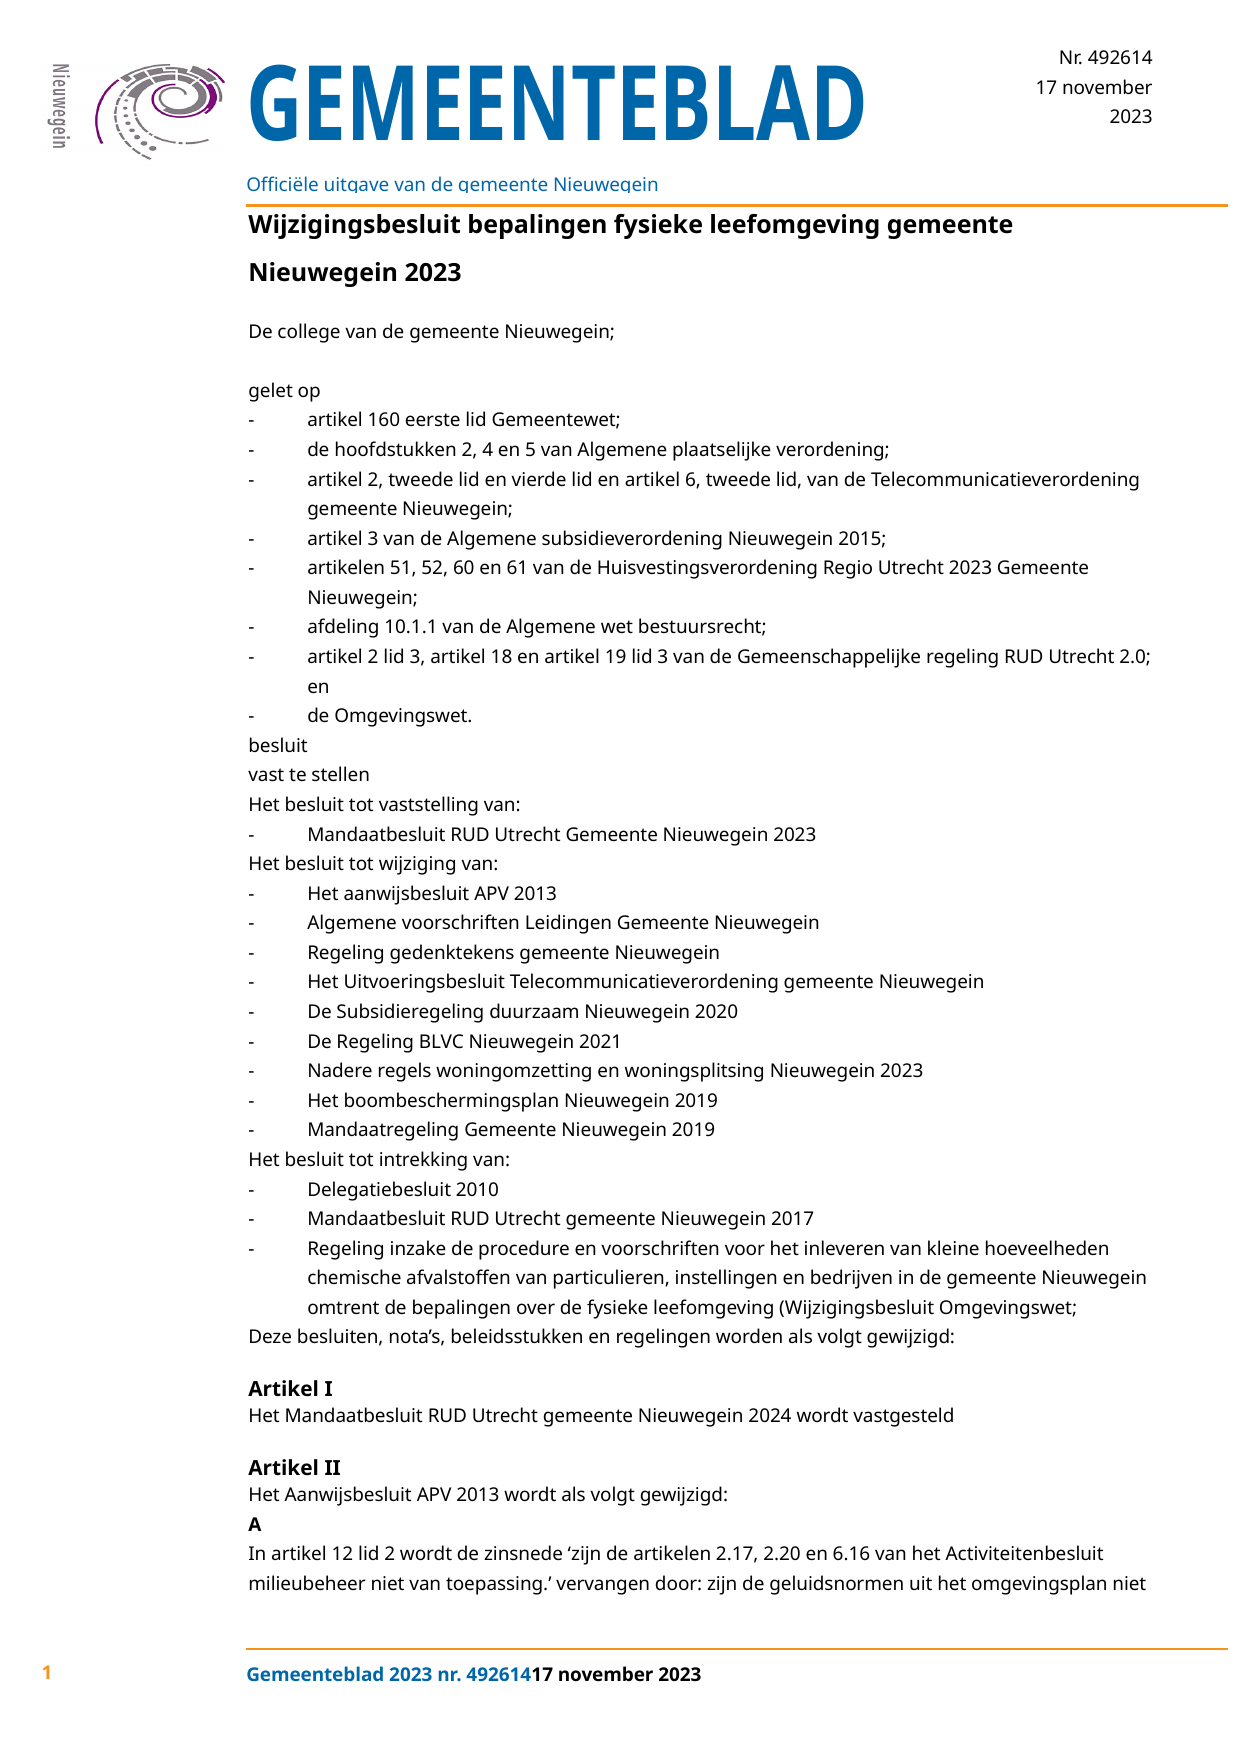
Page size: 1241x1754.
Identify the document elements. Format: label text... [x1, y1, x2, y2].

list de Omgevingswet. [248, 702, 1152, 728]
list De Subsidieregeling duurzaam Nieuwegein 2020 [248, 998, 1152, 1024]
text Artikel II [248, 1453, 1152, 1481]
list Het boombeschermingsplan Nieuwegein 2019 [248, 1087, 1152, 1113]
list afdeling 10.1.1 van de Algemene wet bestuursrecht; [248, 614, 1152, 639]
list Regeling gedenktekens gemeente Nieuwegein [248, 939, 1152, 965]
text Het besluit tot intrekking van: [248, 1146, 1152, 1172]
list Mandaatregeling Gemeente Nieuwegein 2019 [248, 1117, 1152, 1142]
text Artikel I [248, 1374, 1152, 1403]
list Het Uitvoeringsbesluit Telecommunicatieverordening gemeente Nieuwegein [248, 969, 1152, 994]
list artikel 3 van de Algemene subsidieverordening Nieuwegein 2015; [248, 525, 1152, 551]
list artikelen 51, 52, 60 en 61 van de Huisvestingsverordening Regio Utrecht 2023 Gemeente Nieuwegein; [248, 554, 1152, 610]
text Het besluit tot wijziging van: [248, 850, 1152, 876]
list Regeling inzake de procedure en voorschriften voor het inleveren van kleine hoeveelheden chemische afvalstoffen van particulieren, instellingen en bedrijven in de gemeente Nieuwegein omtrent de bepalingen over de fysieke leefomgeving (Wijzigingsbesluit Omgevingswet; [248, 1235, 1152, 1320]
text Deze besluiten, nota’s, beleidsstukken en regelingen worden als volgt gewijzigd: [248, 1324, 1152, 1349]
text Wijzigingsbesluit bepalingen fysieke leefomgeving gemeente Nieuwegein 2023 [248, 207, 1152, 288]
text In artikel 12 lid 2 wordt de zinsnede ‘zijn de artikelen 2.17, 2.20 en 6.16 van het Activiteitenbesluit milieubeheer niet van toepassing.’ vervangen door: zijn de geluidsnormen uit het omgevingsplan niet [248, 1541, 1152, 1596]
list Nadere regels woningomzetting en woningsplitsing Nieuwegein 2023 [248, 1057, 1152, 1083]
list artikel 2 lid 3, artikel 18 en artikel 19 lid 3 van de Gemeenschappelijke regeling RUD Utrecht 2.0; en [248, 643, 1152, 699]
list artikel 2, tweede lid en vierde lid en artikel 6, tweede lid, van de Telecommunicatieverordening gemeente Nieuwegein; [248, 466, 1152, 521]
text Het Mandaatbesluit RUD Utrecht gemeente Nieuwegein 2024 wordt vastgesteld [248, 1403, 1152, 1428]
list Mandaatbesluit RUD Utrecht gemeente Nieuwegein 2017 [248, 1205, 1152, 1231]
text De college van de gemeente Nieuwegein; [248, 318, 1152, 344]
list Algemene voorschriften Leidingen Gemeente Nieuwegein [248, 909, 1152, 935]
list artikel 160 eerste lid Gemeentewet; [248, 407, 1152, 432]
text gelet op [248, 377, 1152, 403]
list de hoofdstukken 2, 4 en 5 van Algemene plaatselijke verordening; [248, 436, 1152, 462]
text besluit [248, 732, 1152, 758]
text vast te stellen [248, 762, 1152, 787]
picture [41, 47, 231, 172]
list Delegatiebesluit 2010 [248, 1176, 1152, 1202]
list De Regeling BLVC Nieuwegein 2021 [248, 1028, 1152, 1054]
list Mandaatbesluit RUD Utrecht Gemeente Nieuwegein 2023 [248, 821, 1152, 847]
text A [248, 1511, 1152, 1537]
text Het Aanwijsbesluit APV 2013 wordt als volgt gewijzigd: [248, 1481, 1152, 1507]
text Het besluit tot vaststelling van: [248, 791, 1152, 817]
list Het aanwijsbesluit APV 2013 [248, 880, 1152, 906]
